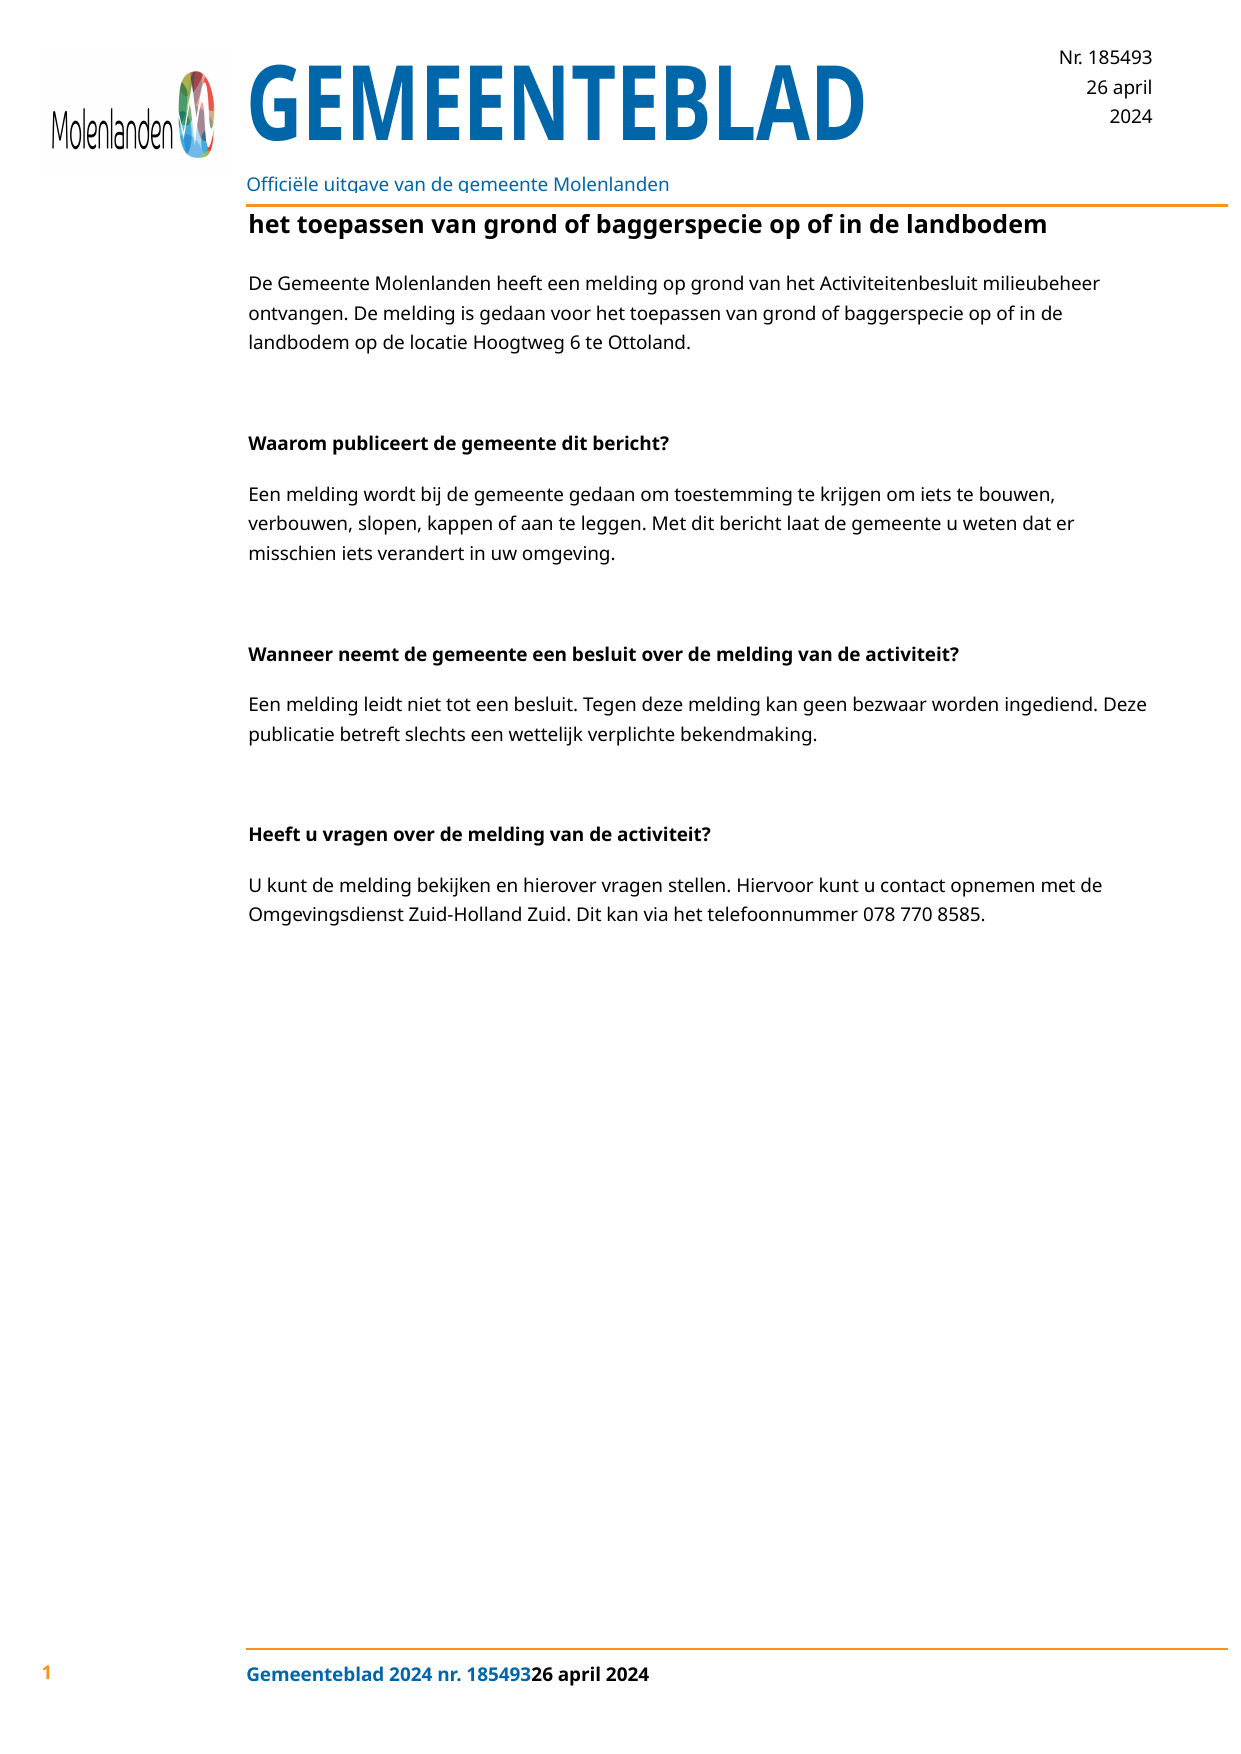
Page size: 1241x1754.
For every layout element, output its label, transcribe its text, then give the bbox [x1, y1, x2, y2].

text De Gemeente Molenlanden heeft een melding op grond van het Activiteitenbesluit milieubeheer ontvangen. De melding is gedaan voor het toepassen van grond of baggerspecie op of in de landbodem op de locatie Hoogtweg 6 te Ottoland. [248, 270, 1152, 355]
text Een melding wordt bij de gemeente gedaan om toestemming te krijgen om iets te bouwen, verbouwen, slopen, kappen of aan te leggen. Met dit bericht laat de gemeente u weten dat er misschien iets verandert in uw omgeving. [248, 481, 1152, 566]
picture [41, 47, 231, 172]
text Waarom publiceert de gemeente dit bericht? [248, 430, 1152, 456]
text Wanneer neemt de gemeente een besluit over de melding van de activiteit? [248, 641, 1152, 666]
text Heeft u vragen over de melding van de activiteit? [248, 822, 1152, 847]
text Een melding leidt niet tot een besluit. Tegen deze melding kan geen bezwaar worden ingediend. Deze publicatie betreft slechts een wettelijk verplichte bekendmaking. [248, 691, 1152, 746]
text het toepassen van grond of baggerspecie op of in de landbodem [248, 207, 1152, 241]
text U kunt de melding bekijken en hierover vragen stellen. Hiervoor kunt u contact opnemen met de Omgevingsdienst Zuid-Holland Zuid. Dit kan via het telefoonnummer 078 770 8585. [248, 872, 1152, 927]
